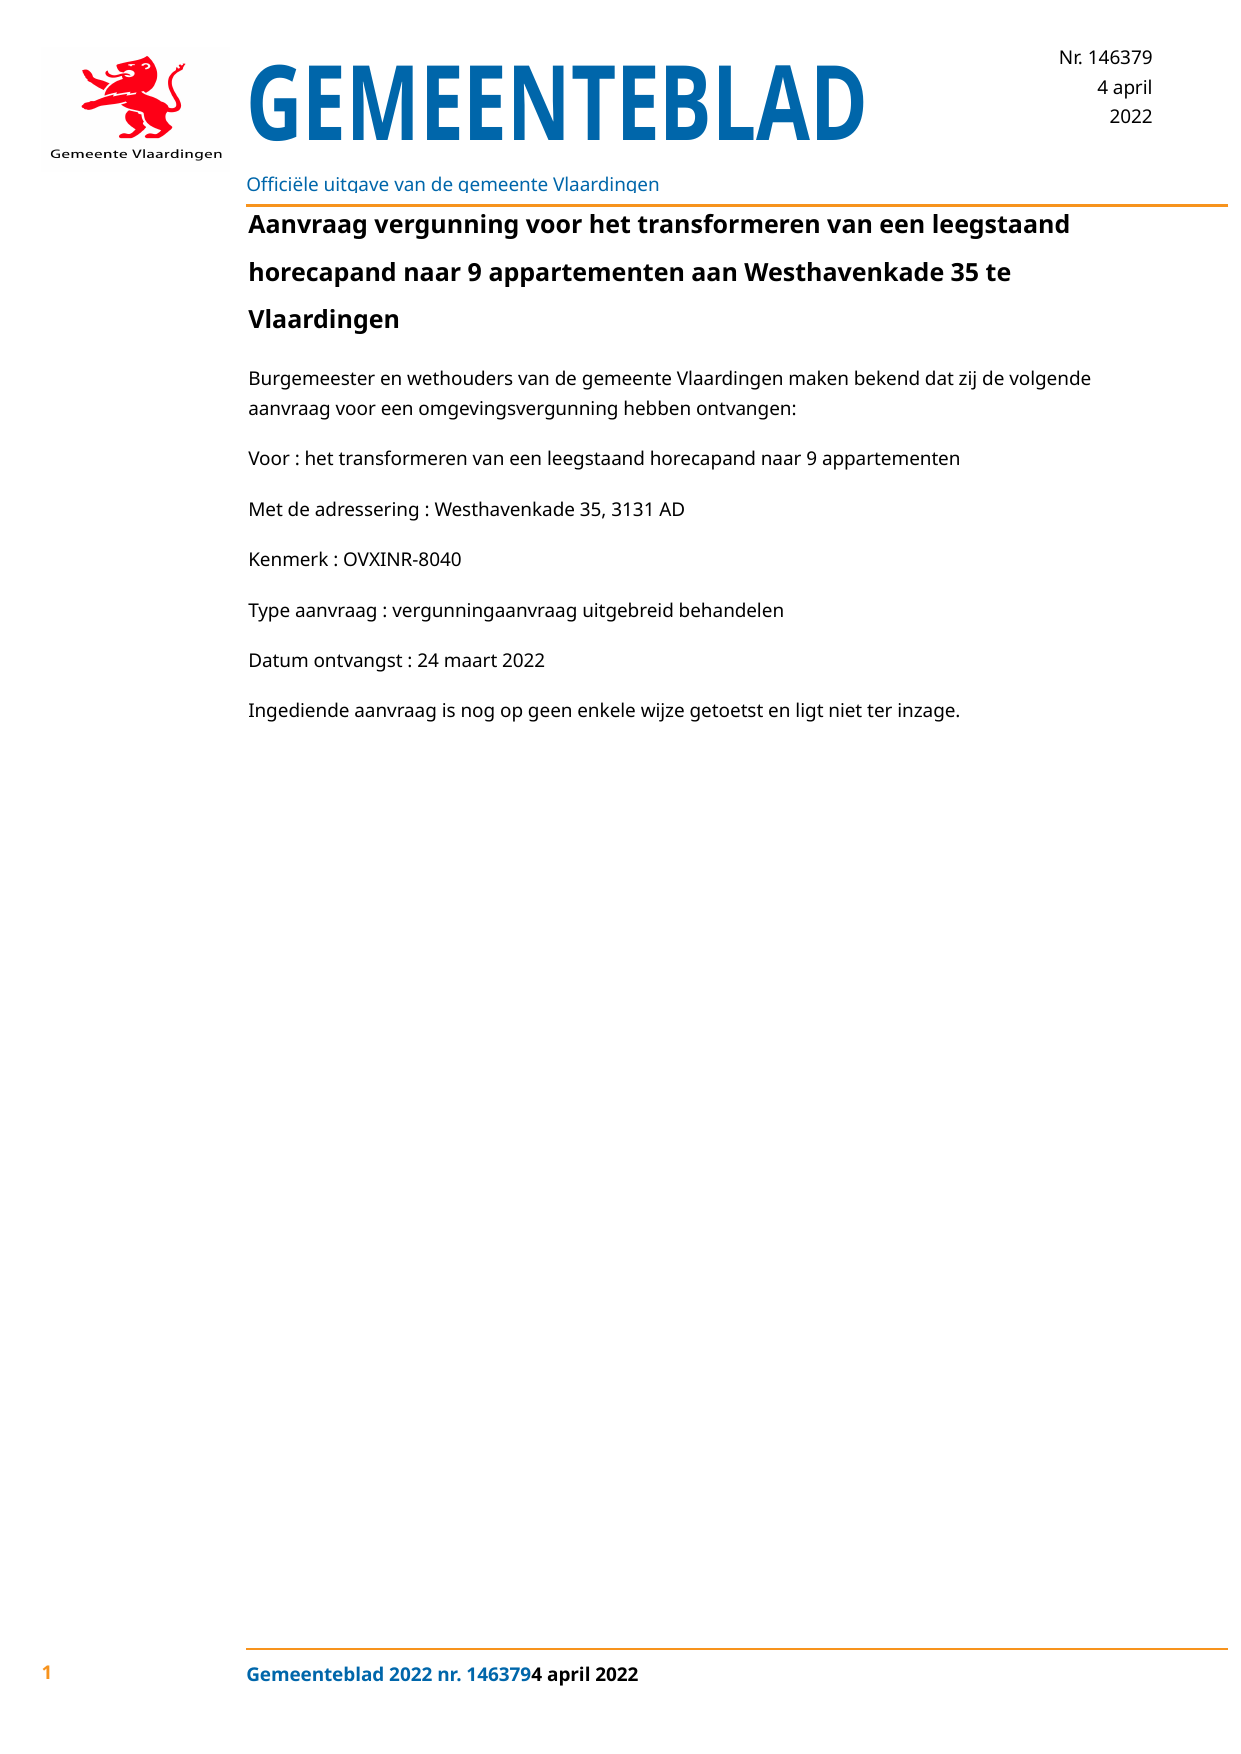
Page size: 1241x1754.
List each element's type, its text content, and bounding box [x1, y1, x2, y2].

text Voor : het transformeren van een leegstaand horecapand naar 9 appartementen [248, 446, 1152, 471]
text Burgemeester en wethouders van de gemeente Vlaardingen maken bekend dat zij de volgende aanvraag voor een omgevingsvergunning hebben ontvangen: [248, 366, 1152, 421]
text Ingediende aanvraag is nog op geen enkele wijze getoetst en ligt niet ter inzage. [248, 698, 1152, 723]
picture [41, 47, 231, 172]
text Datum ontvangst : 24 maart 2022 [248, 647, 1152, 673]
text Met de adressering : Westhavenkade 35, 3131 AD [248, 496, 1152, 522]
text Type aanvraag : vergunningaanvraag uitgebreid behandelen [248, 597, 1152, 622]
text Aanvraag vergunning voor het transformeren van een leegstaand horecapand naar 9 appartementen aan Westhavenkade 35 te Vlaardingen [248, 207, 1152, 336]
text Kenmerk : OVXINR-8040 [248, 546, 1152, 572]
